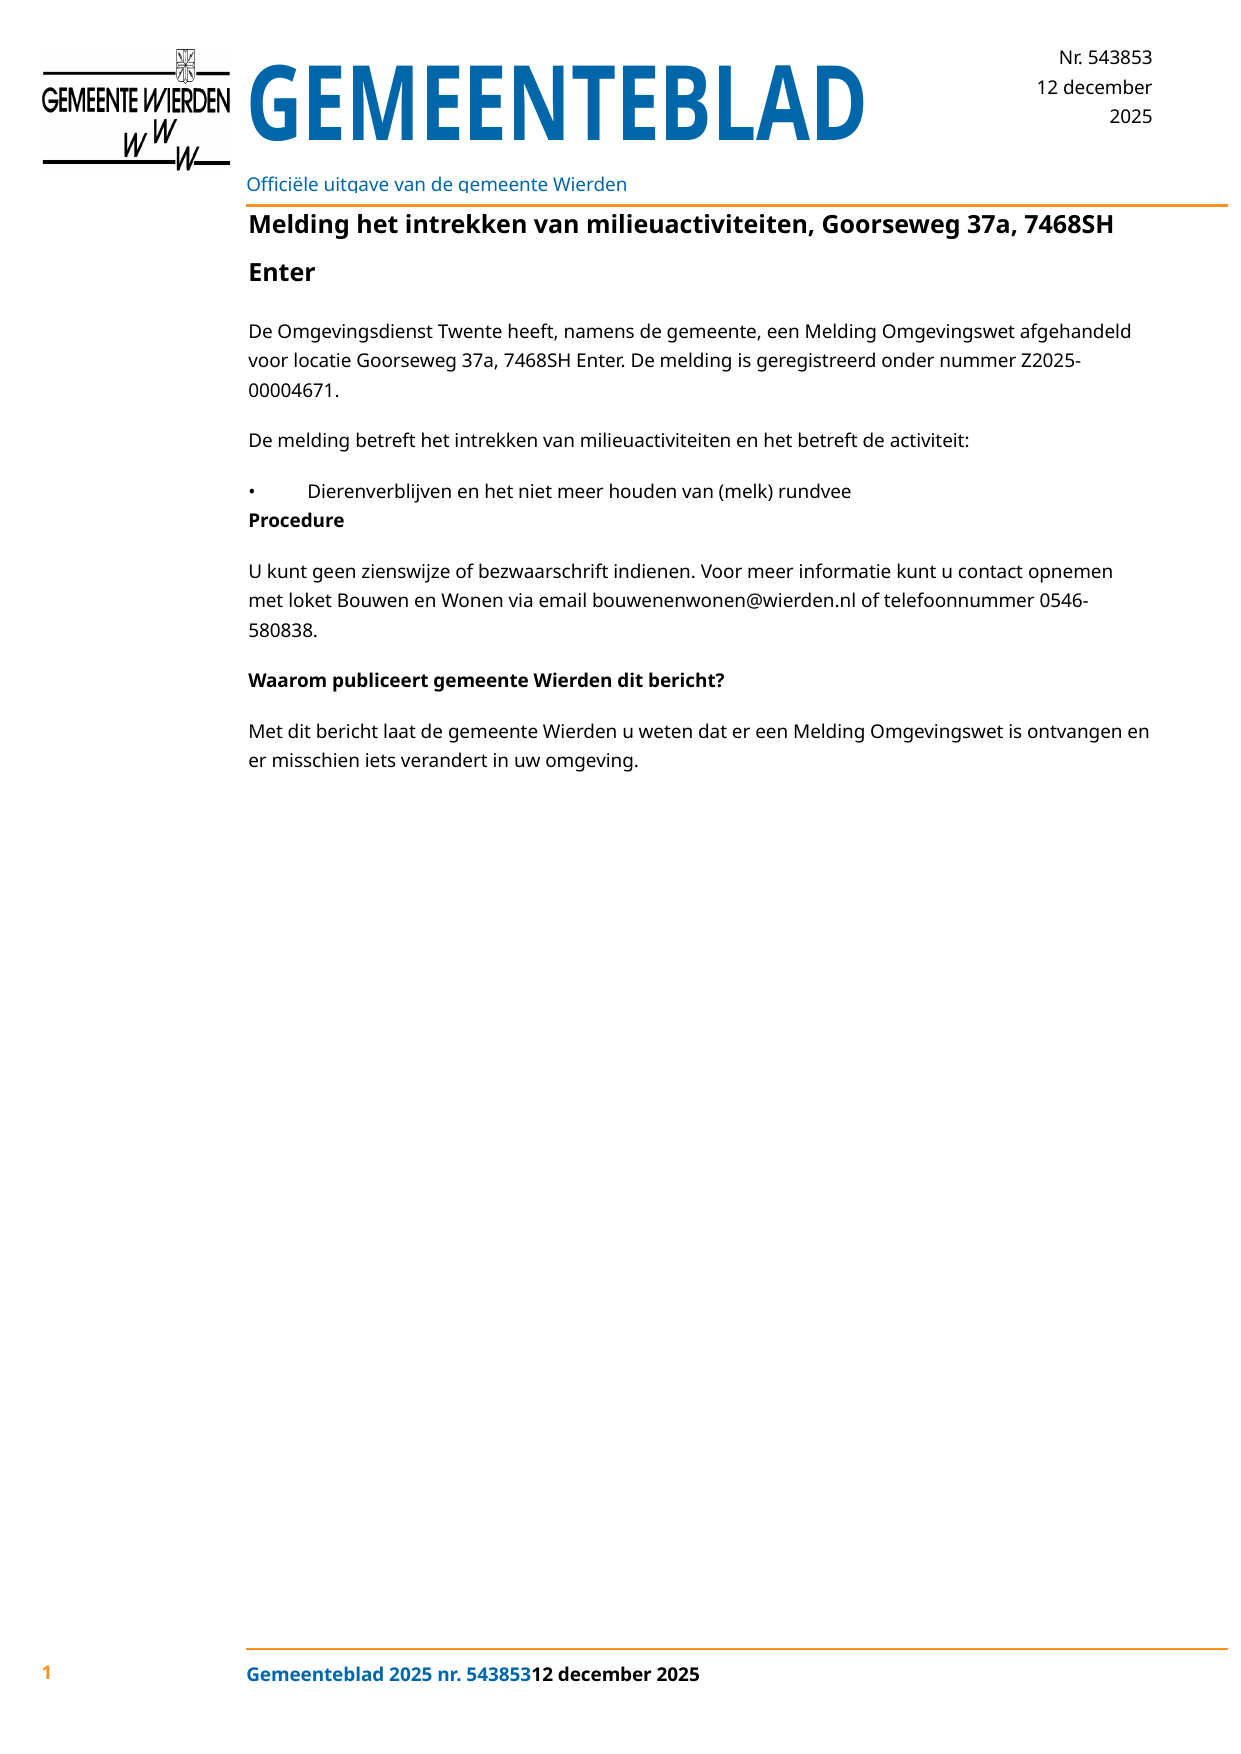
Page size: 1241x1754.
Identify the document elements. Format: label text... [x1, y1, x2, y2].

text Waarom publiceert gemeente Wierden dit bericht? [248, 667, 1152, 693]
text Melding het intrekken van milieuactiviteiten, Goorseweg 37a, 7468SH Enter [248, 207, 1152, 288]
text De melding betreft het intrekken van milieuactiviteiten en het betreft de activiteit: [248, 427, 1152, 453]
picture [41, 47, 231, 172]
text U kunt geen zienswijze of bezwaarschrift indienen. Voor meer informatie kunt u contact opnemen met loket Bouwen en Wonen via email bouwenenwonen@wierden.nl of telefoonnummer 0546-580838. [248, 558, 1152, 643]
text Met dit bericht laat de gemeente Wierden u weten dat er een Melding Omgevingswet is ontvangen en er misschien iets verandert in uw omgeving. [248, 718, 1152, 773]
text De Omgevingsdienst Twente heeft, namens de gemeente, een Melding Omgevingswet afgehandeld voor locatie Goorseweg 37a, 7468SH Enter. De melding is geregistreerd onder nummer Z2025-00004671. [248, 318, 1152, 403]
list Dierenverblijven en het niet meer houden van (melk) rundvee [248, 478, 1152, 504]
text Procedure [248, 507, 1152, 533]
